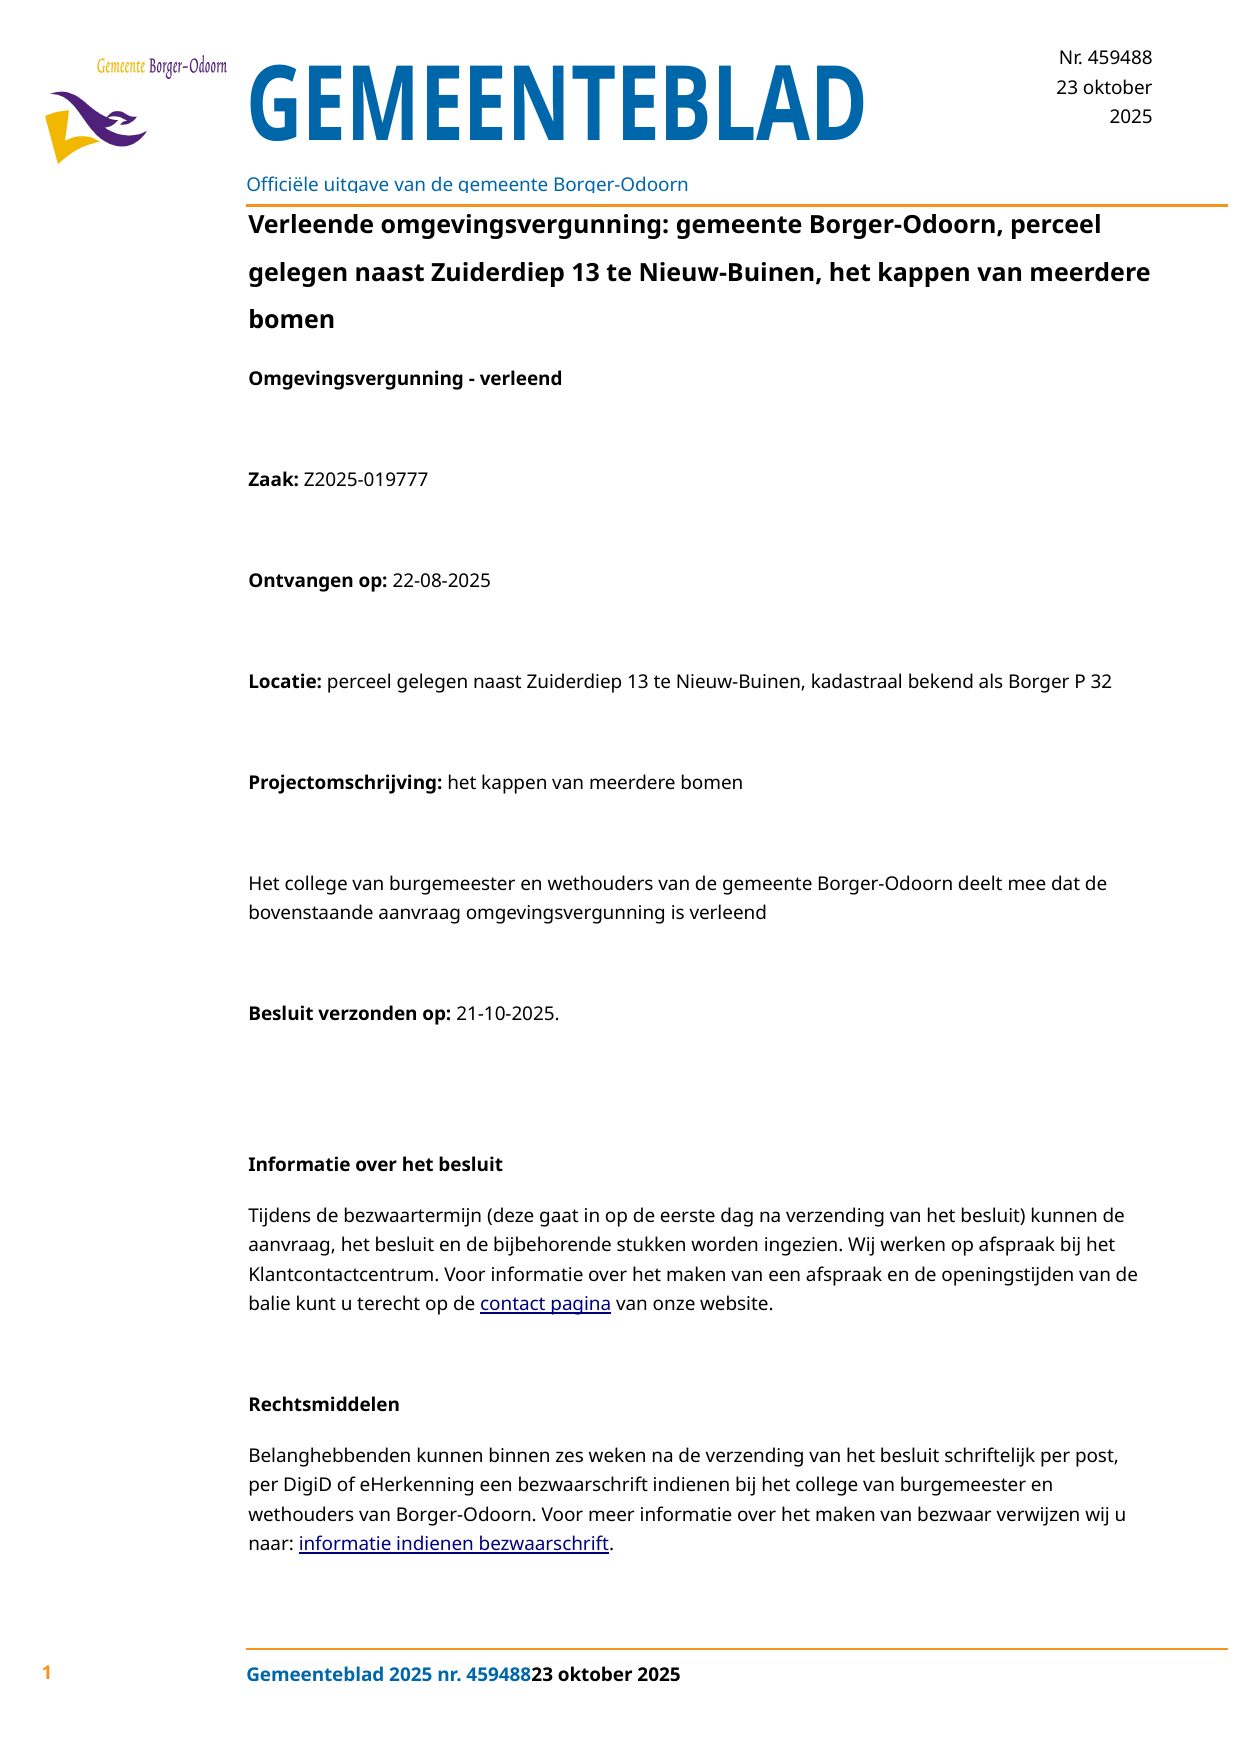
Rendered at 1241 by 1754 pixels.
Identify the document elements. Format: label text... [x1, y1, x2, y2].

text Tijdens de bezwaartermijn (deze gaat in op de eerste dag na verzending van het besluit) kunnen de aanvraag, het besluit en de bijbehorende stukken worden ingezien. Wij werken op afspraak bij het Klantcontactcentrum. Voor informatie over het maken van een afspraak en de openingstijden van de balie kunt u terecht op de contact pagina van onze website. [248, 1202, 1152, 1316]
text Informatie over het besluit [248, 1151, 1152, 1177]
picture [41, 47, 231, 172]
text Locatie: perceel gelegen naast Zuiderdiep 13 te Nieuw-Buinen, kadastraal bekend als Borger P 32 [248, 668, 1152, 694]
text Belanghebbenden kunnen binnen zes weken na de verzending van het besluit schriftelijk per post, per DigiD of eHerkenning een bezwaarschrift indienen bij het college van burgemeester en wethouders van Borger-Odoorn. Voor meer informatie over het maken van bezwaar verwijzen wij u naar: informatie indienen bezwaarschrift. [248, 1442, 1152, 1556]
text Besluit verzonden op: 21-10-2025. [248, 1000, 1152, 1026]
text Zaak: Z2025-019777 [248, 466, 1152, 492]
text Omgevingsvergunning - verleend [248, 366, 1152, 391]
text Rechtsmiddelen [248, 1391, 1152, 1417]
text Ontvangen op: 22-08-2025 [248, 567, 1152, 593]
text Het college van burgemeester en wethouders van de gemeente Borger-Odoorn deelt mee dat de bovenstaande aanvraag omgevingsvergunning is verleend [248, 870, 1152, 925]
text Verleende omgevingsvergunning: gemeente Borger-Odoorn, perceel gelegen naast Zuiderdiep 13 te Nieuw-Buinen, het kappen van meerdere bomen [248, 207, 1152, 336]
text Projectomschrijving: het kappen van meerdere bomen [248, 769, 1152, 794]
